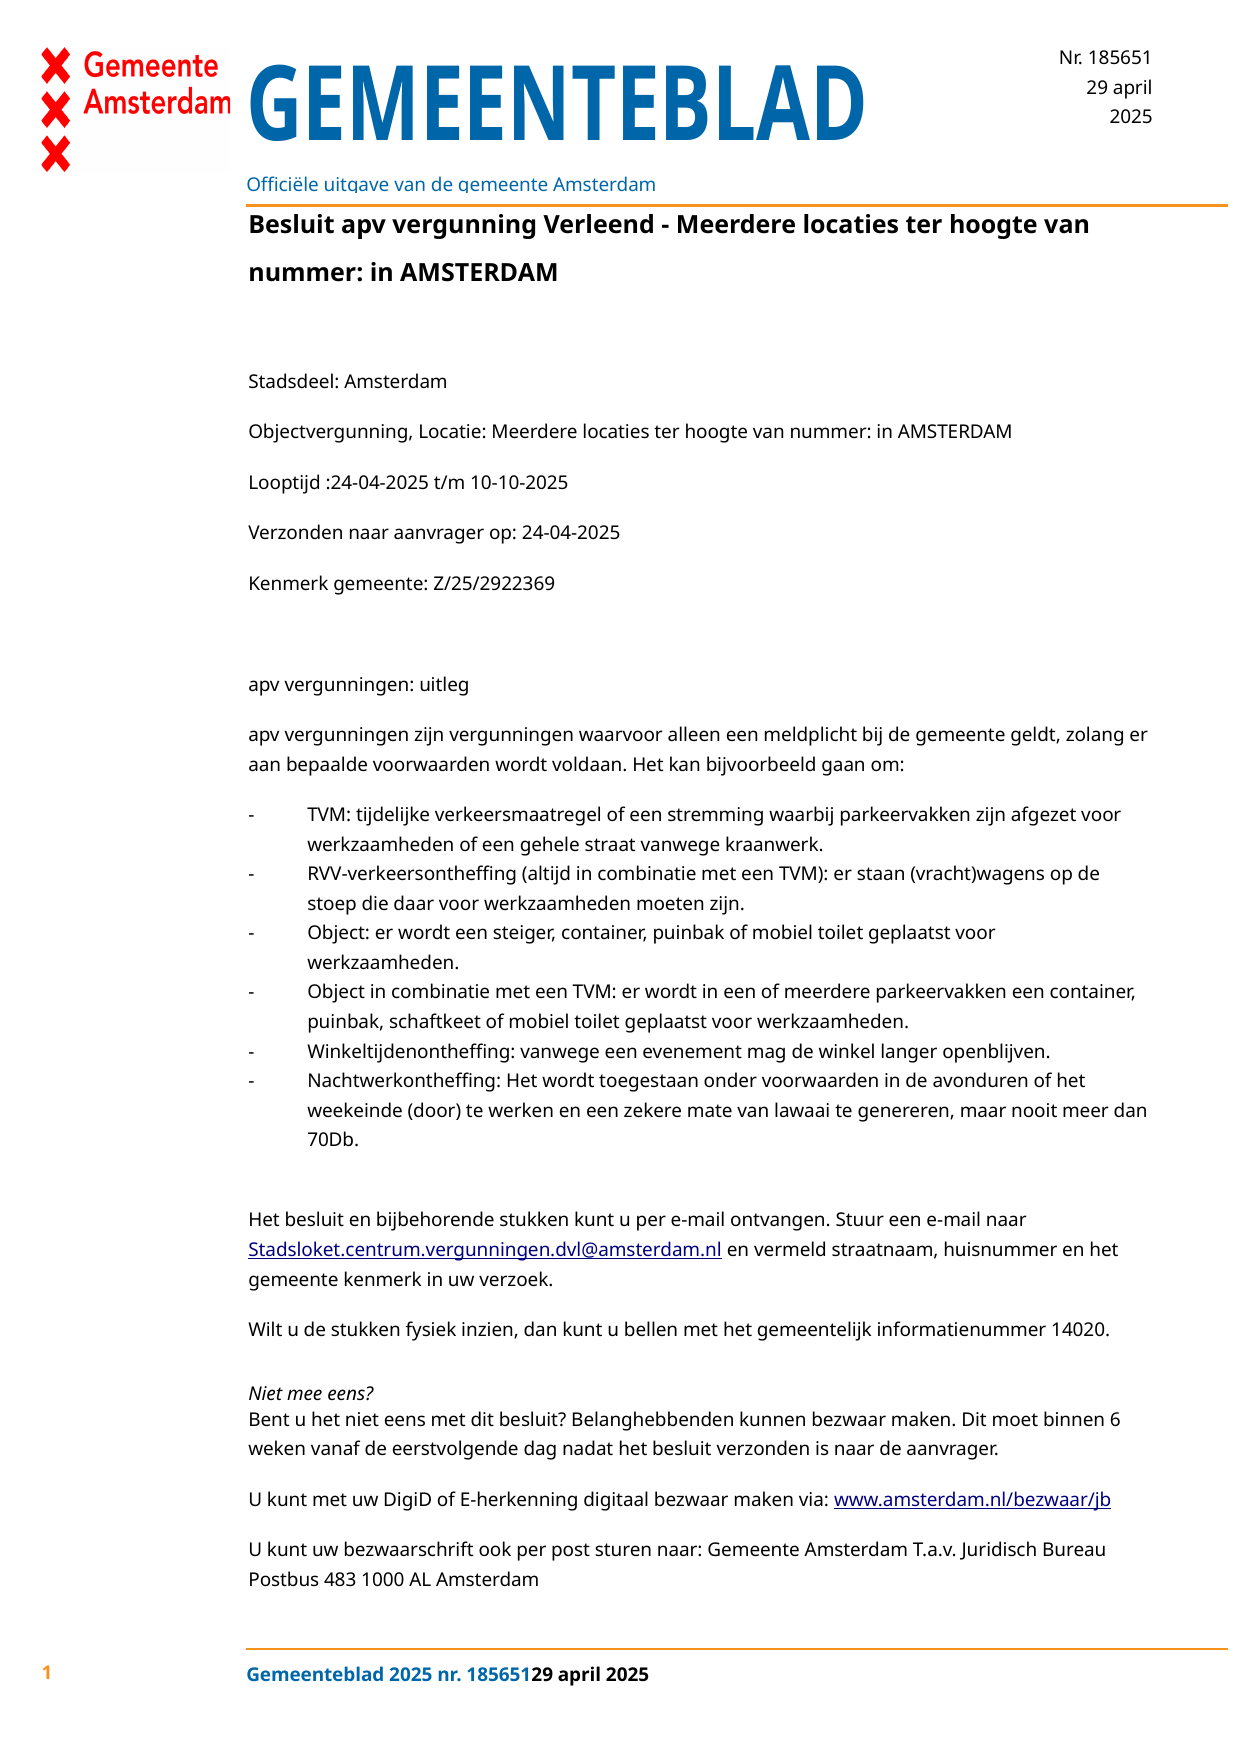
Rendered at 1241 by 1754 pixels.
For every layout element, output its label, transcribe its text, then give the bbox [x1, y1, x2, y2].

text U kunt uw bezwaarschrift ook per post sturen naar: Gemeente Amsterdam T.a.v. Juridisch Bureau Postbus 483 1000 AL Amsterdam [248, 1536, 1152, 1592]
text apv vergunningen zijn vergunningen waarvoor alleen een meldplicht bij de gemeente geldt, zolang er aan bepaalde voorwaarden wordt voldaan. Het kan bijvoorbeeld gaan om: [248, 721, 1152, 777]
text U kunt met uw DigiD of E-herkenning digitaal bezwaar maken via: www.amsterdam.nl/bezwaar/jb [248, 1486, 1152, 1512]
text Het besluit en bijbehorende stukken kunt u per e-mail ontvangen. Stuur een e-mail naar Stadsloket.centrum.vergunningen.dvl@amsterdam.nl en vermeld straatnaam, huisnummer en het gemeente kenmerk in uw verzoek. [248, 1207, 1152, 1292]
text Kenmerk gemeente: Z/25/2922369 [248, 570, 1152, 596]
list RVV-verkeersontheffing (altijd in combinatie met een TVM): er staan (vracht)wagens op de stoep die daar voor werkzaamheden moeten zijn. [248, 860, 1152, 916]
text Looptijd :24-04-2025 t/m 10-10-2025 [248, 469, 1152, 495]
picture [41, 47, 231, 172]
text Wilt u de stukken fysiek inzien, dan kunt u bellen met het gemeentelijk informatienummer 14020. [248, 1316, 1152, 1342]
list Nachtwerkontheffing: Het wordt toegestaan onder voorwaarden in de avonduren of het weekeinde (door) te werken en een zekere mate van lawaai te genereren, maar nooit meer dan 70Db. [248, 1067, 1152, 1152]
text Verzonden naar aanvrager op: 24-04-2025 [248, 519, 1152, 545]
text Niet mee eens? [248, 1380, 1152, 1406]
list TVM: tijdelijke verkeersmaatregel of een stremming waarbij parkeervakken zijn afgezet voor werkzaamheden of een gehele straat vanwege kraanwerk. [248, 801, 1152, 857]
text Bent u het niet eens met dit besluit? Belanghebbenden kunnen bezwaar maken. Dit moet binnen 6 weken vanaf de eerstvolgende dag nadat het besluit verzonden is naar de aanvrager. [248, 1406, 1152, 1461]
text Besluit apv vergunning Verleend - Meerdere locaties ter hoogte van nummer: in AMSTERDAM [248, 207, 1152, 288]
list Object: er wordt een steiger, container, puinbak of mobiel toilet geplaatst voor werkzaamheden. [248, 919, 1152, 975]
list Winkeltijdenontheffing: vanwege een evenement mag de winkel langer openblijven. [248, 1038, 1152, 1064]
text Stadsdeel: Amsterdam [248, 368, 1152, 394]
list Object in combinatie met een TVM: er wordt in een of meerdere parkeervakken een container, puinbak, schaftkeet of mobiel toilet geplaatst voor werkzaamheden. [248, 979, 1152, 1034]
text Objectvergunning, Locatie: Meerdere locaties ter hoogte van nummer: in AMSTERDAM [248, 419, 1152, 444]
text apv vergunningen: uitleg [248, 671, 1152, 697]
